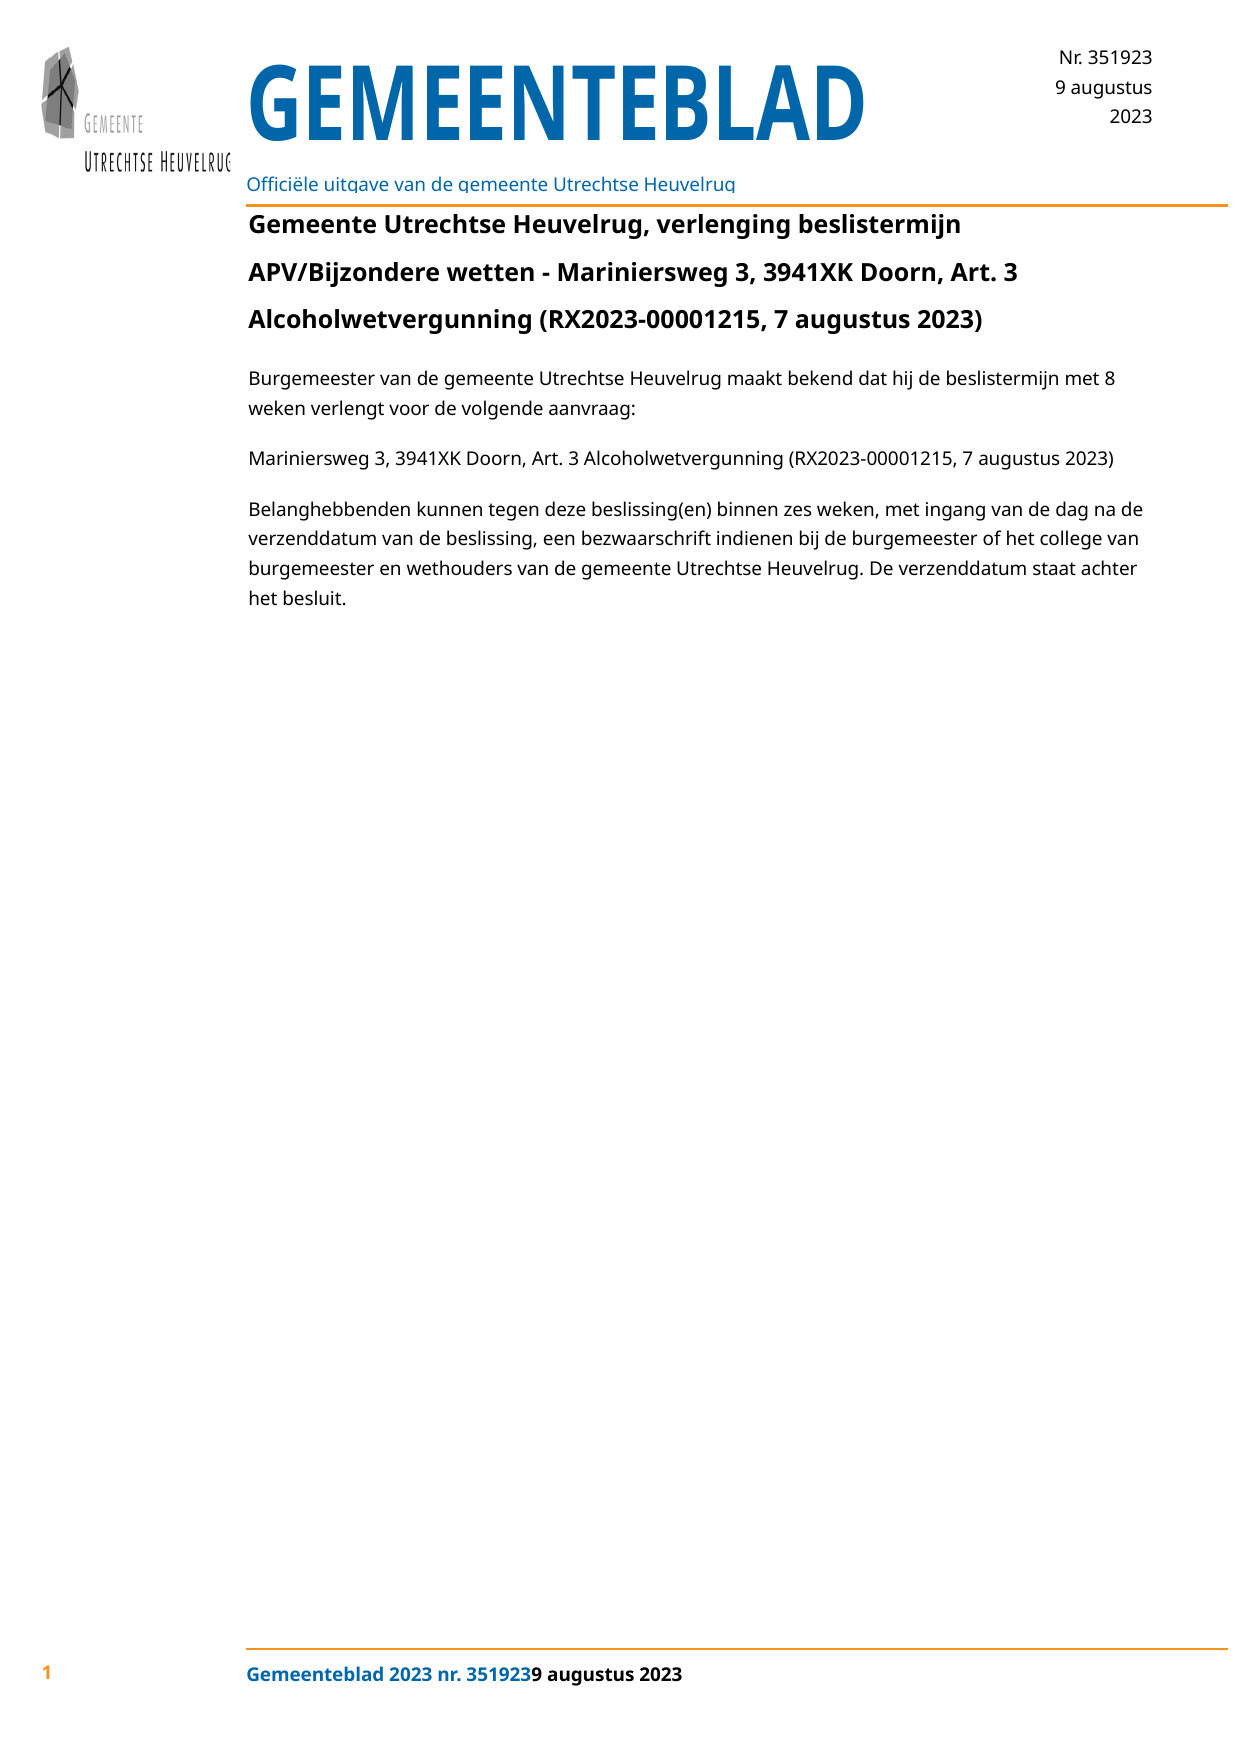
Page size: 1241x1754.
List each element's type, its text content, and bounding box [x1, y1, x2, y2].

text Burgemeester van de gemeente Utrechtse Heuvelrug maakt bekend dat hij de beslistermijn met 8 weken verlengt voor de volgende aanvraag: [248, 366, 1152, 421]
picture [41, 47, 231, 172]
text Mariniersweg 3, 3941XK Doorn, Art. 3 Alcoholwetvergunning (RX2023-00001215, 7 augustus 2023) [248, 446, 1152, 471]
text Gemeente Utrechtse Heuvelrug, verlenging beslistermijn APV/Bijzondere wetten - Mariniersweg 3, 3941XK Doorn, Art. 3 Alcoholwetvergunning (RX2023-00001215, 7 augustus 2023) [248, 207, 1152, 336]
text Belanghebbenden kunnen tegen deze beslissing(en) binnen zes weken, met ingang van de dag na de verzenddatum van de beslissing, een bezwaarschrift indienen bij de burgemeester of het college van burgemeester en wethouders van de gemeente Utrechtse Heuvelrug. De verzenddatum staat achter het besluit. [248, 496, 1152, 610]
